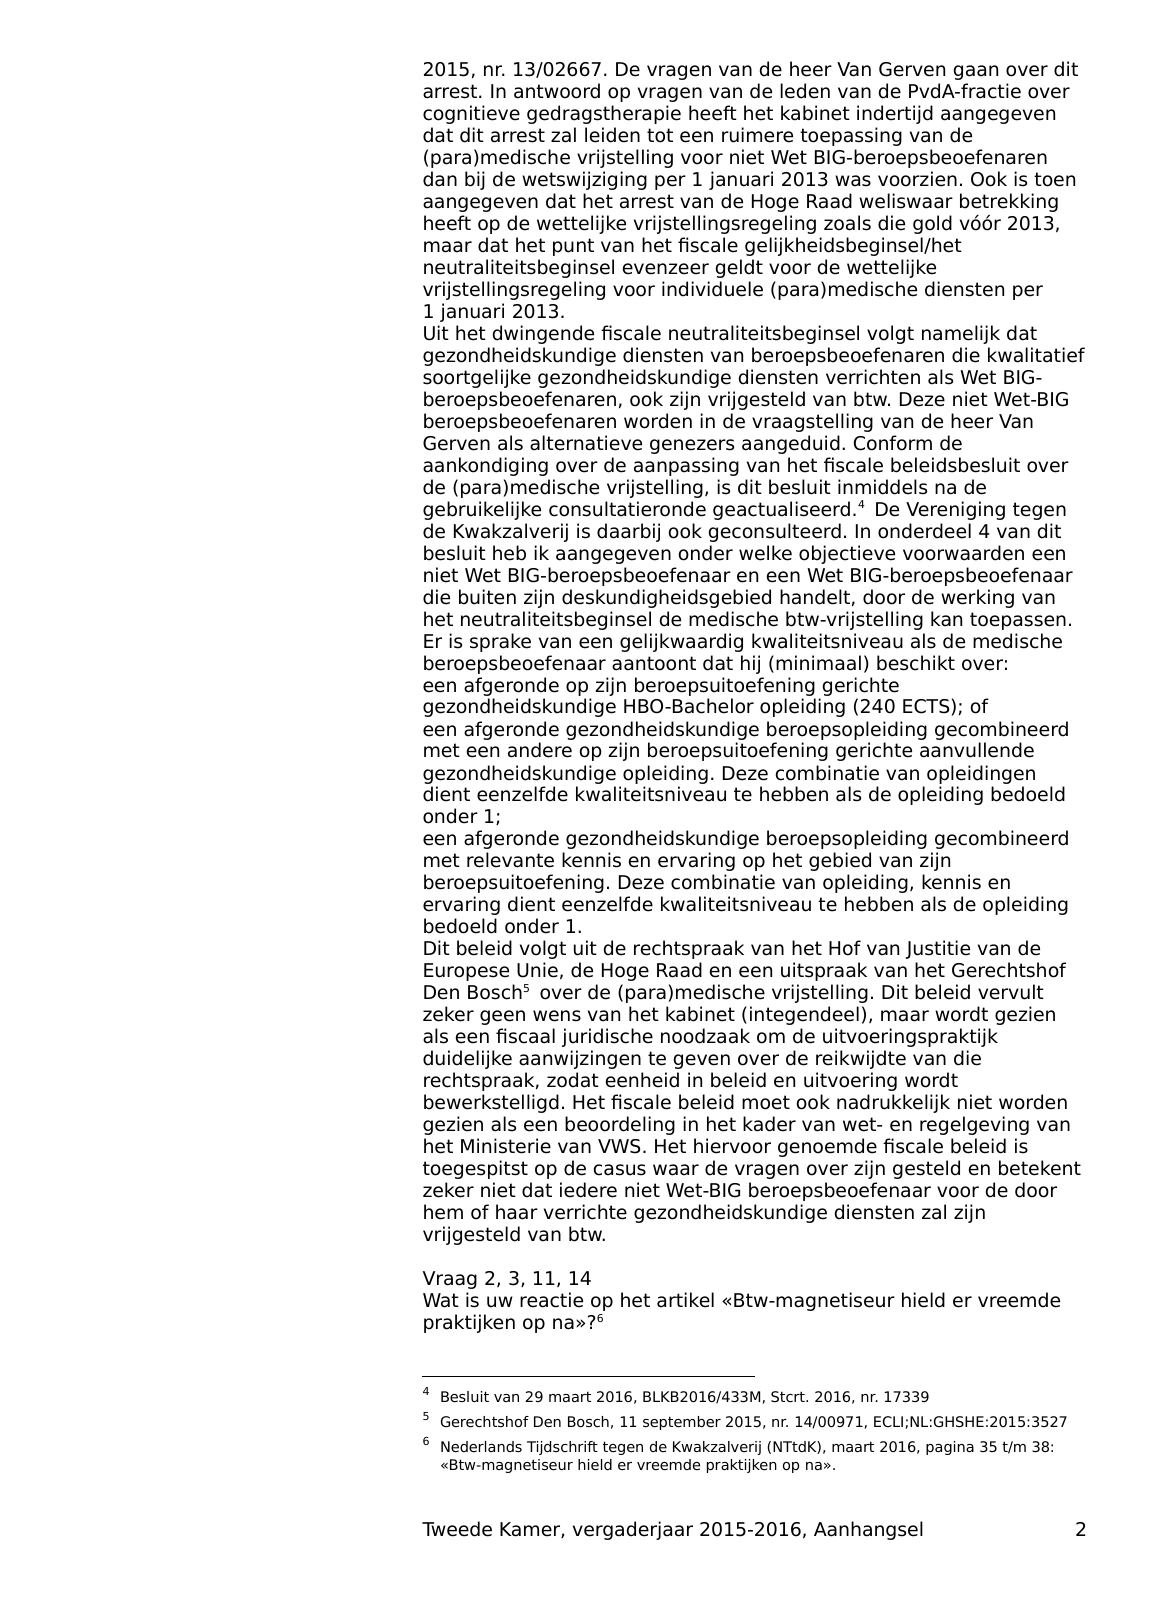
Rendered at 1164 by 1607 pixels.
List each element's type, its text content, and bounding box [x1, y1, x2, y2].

text Vraag 2, 3, 11, 14 [422, 1268, 1087, 1290]
text een afgeronde op zijn beroepsuitoefening gerichte gezondheidskundige HBO-Bachelor opleiding (240 ECTS); of [422, 674, 1087, 718]
text Wat is uw reactie op het artikel «Btw-magnetiseur hield er vreemde praktijken op na»? [422, 1290, 1087, 1334]
text Gerechtshof Den Bosch, 11 september 2015, nr. 14/00971, ECLI;NL:GHSHE:2015:3527 [422, 1410, 1087, 1432]
text Besluit van 29 maart 2016, BLKB2016/433M, Stcrt. 2016, nr. 17339 [422, 1385, 1087, 1407]
text een afgeronde gezondheidskundige beroepsopleiding gecombineerd met relevante kennis en ervaring op het gebied van zijn beroepsuitoefening. Deze combinatie van opleiding, kennis en ervaring dient eenzelfde kwaliteitsniveau te hebben als de opleiding bedoeld onder 1. [422, 828, 1087, 938]
text Uit het dwingende fiscale neutraliteitsbeginsel volgt namelijk dat gezondheidskundige diensten van beroepsbeoefenaren die kwalitatief soortgelijke gezondheidskundige diensten verrichten als Wet BIG-beroepsbeoefenaren, ook zijn vrijgesteld van btw. Deze niet Wet-BIG beroepsbeoefenaren worden in de vraagstelling van de heer Van Gerven als alternatieve genezers aangeduid. Conform de aankondiging over de aanpassing van het fiscale beleidsbesluit over de (para)medische vrijstelling, is dit besluit inmiddels na de gebruikelijke consultatieronde geactualiseerd. De Vereniging tegen de Kwakzalverij is daarbij ook geconsulteerd. In onderdeel 4 van dit besluit heb ik aangegeven onder welke objectieve voorwaarden een niet Wet BIG-beroepsbeoefenaar en een Wet BIG-beroepsbeoefenaar die buiten zijn deskundigheidsgebied handelt, door de werking van het neutraliteitsbeginsel de medische btw-vrijstelling kan toepassen. Er is sprake van een gelijkwaardig kwaliteitsniveau als de medische beroepsbeoefenaar aantoont dat hij (minimaal) beschikt over: [422, 323, 1087, 674]
text Dit beleid volgt uit de rechtspraak van het Hof van Justitie van de Europese Unie, de Hoge Raad en een uitspraak van het Gerechtshof Den Bosch over de (para)medische vrijstelling. Dit beleid vervult zeker geen wens van het kabinet (integendeel), maar wordt gezien als een fiscaal juridische noodzaak om de uitvoeringspraktijk duidelijke aanwijzingen te geven over de reikwijdte van die rechtspraak, zodat eenheid in beleid en uitvoering wordt bewerkstelligd. Het fiscale beleid moet ook nadrukkelijk niet worden gezien als een beoordeling in het kader van wet- en regelgeving van het Ministerie van VWS. Het hiervoor genoemde fiscale beleid is toegespitst op de casus waar de vragen over zijn gesteld en betekent zeker niet dat iedere niet Wet-BIG beroepsbeoefenaar voor de door hem of haar verrichte gezondheidskundige diensten zal zijn vrijgesteld van btw. [422, 938, 1087, 1246]
text een afgeronde gezondheidskundige beroepsopleiding gecombineerd met een andere op zijn beroepsuitoefening gerichte aanvullende gezondheidskundige opleiding. Deze combinatie van opleidingen dient eenzelfde kwaliteitsniveau te hebben als de opleiding bedoeld onder 1; [422, 718, 1087, 828]
text Nederlands Tijdschrift tegen de Kwakzalverij (NTtdK), maart 2016, pagina 35 t/m 38: «Btw-magnetiseur hield er vreemde praktijken op na». [422, 1435, 1087, 1474]
text 2015, nr. 13/02667. De vragen van de heer Van Gerven gaan over dit arrest. In antwoord op vragen van de leden van de PvdA-fractie over cognitieve gedragstherapie heeft het kabinet indertijd aangegeven dat dit arrest zal leiden tot een ruimere toepassing van de (para)medische vrijstelling voor niet Wet BIG-beroepsbeoefenaren dan bij de wetswijziging per 1 januari 2013 was voorzien. Ook is toen aangegeven dat het arrest van de Hoge Raad weliswaar betrekking heeft op de wettelijke vrijstellingsregeling zoals die gold vóór 2013, maar dat het punt van het fiscale gelijkheidsbeginsel/het neutraliteitsbeginsel evenzeer geldt voor de wettelijke vrijstellingsregeling voor individuele (para)medische diensten per 1 januari 2013. [422, 59, 1087, 323]
